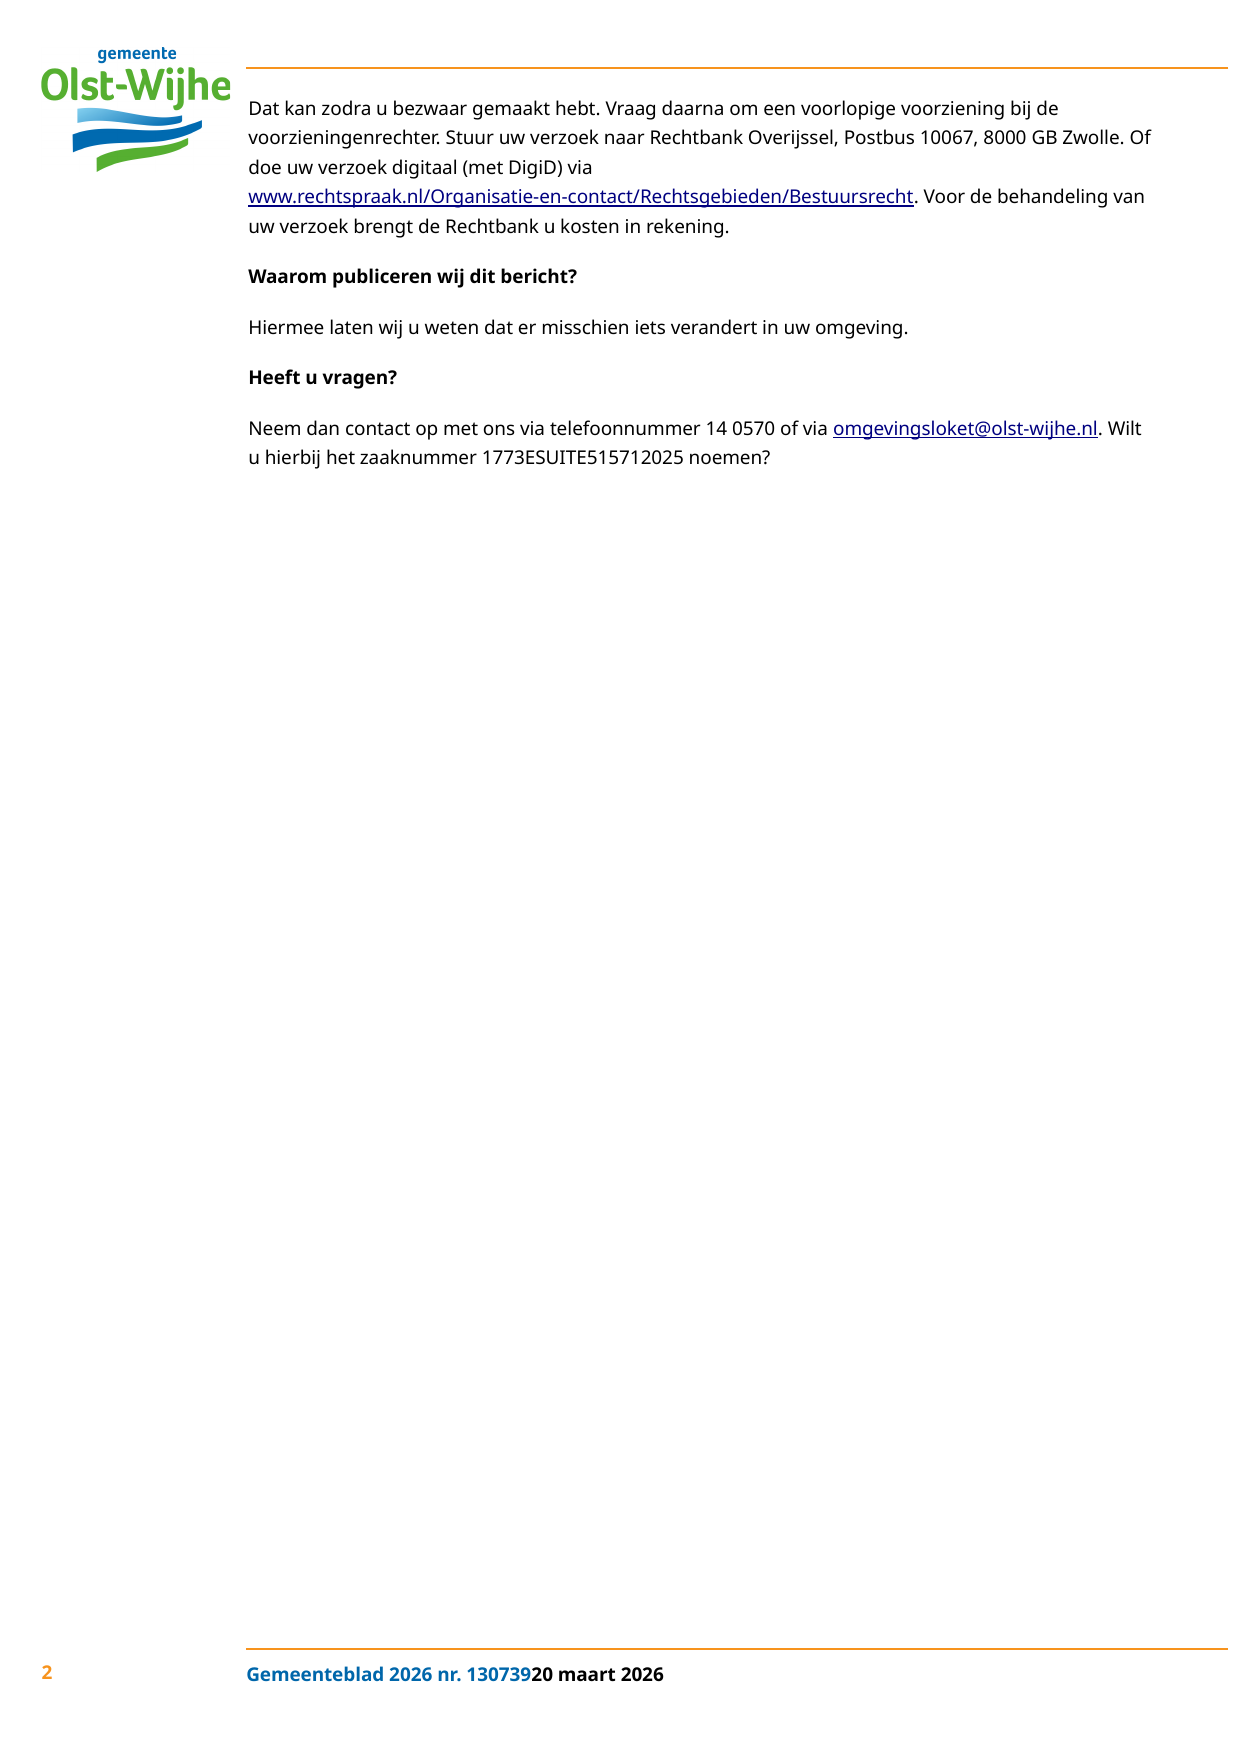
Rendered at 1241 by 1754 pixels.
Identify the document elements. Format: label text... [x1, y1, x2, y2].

text Heeft u vragen? [248, 364, 1152, 390]
picture [41, 47, 231, 172]
text Dat kan zodra u bezwaar gemaakt hebt. Vraag daarna om een voorlopige voorziening bij de voorzieningenrechter. Stuur uw verzoek naar Rechtbank Overijssel, Postbus 10067, 8000 GB Zwolle. Of doe uw verzoek digitaal (met DigiD) via www.rechtspraak.nl/Organisatie-en-contact/Rechtsgebieden/Bestuursrecht. Voor de behandeling van uw verzoek brengt de Rechtbank u kosten in rekening. [248, 95, 1152, 239]
text Hiermee laten wij u weten dat er misschien iets verandert in uw omgeving. [248, 314, 1152, 340]
text Neem dan contact op met ons via telefoonnummer 14 0570 of via omgevingsloket@olst-wijhe.nl. Wilt u hierbij het zaaknummer 1773ESUITE515712025 noemen? [248, 415, 1152, 470]
text Waarom publiceren wij dit bericht? [248, 263, 1152, 289]
